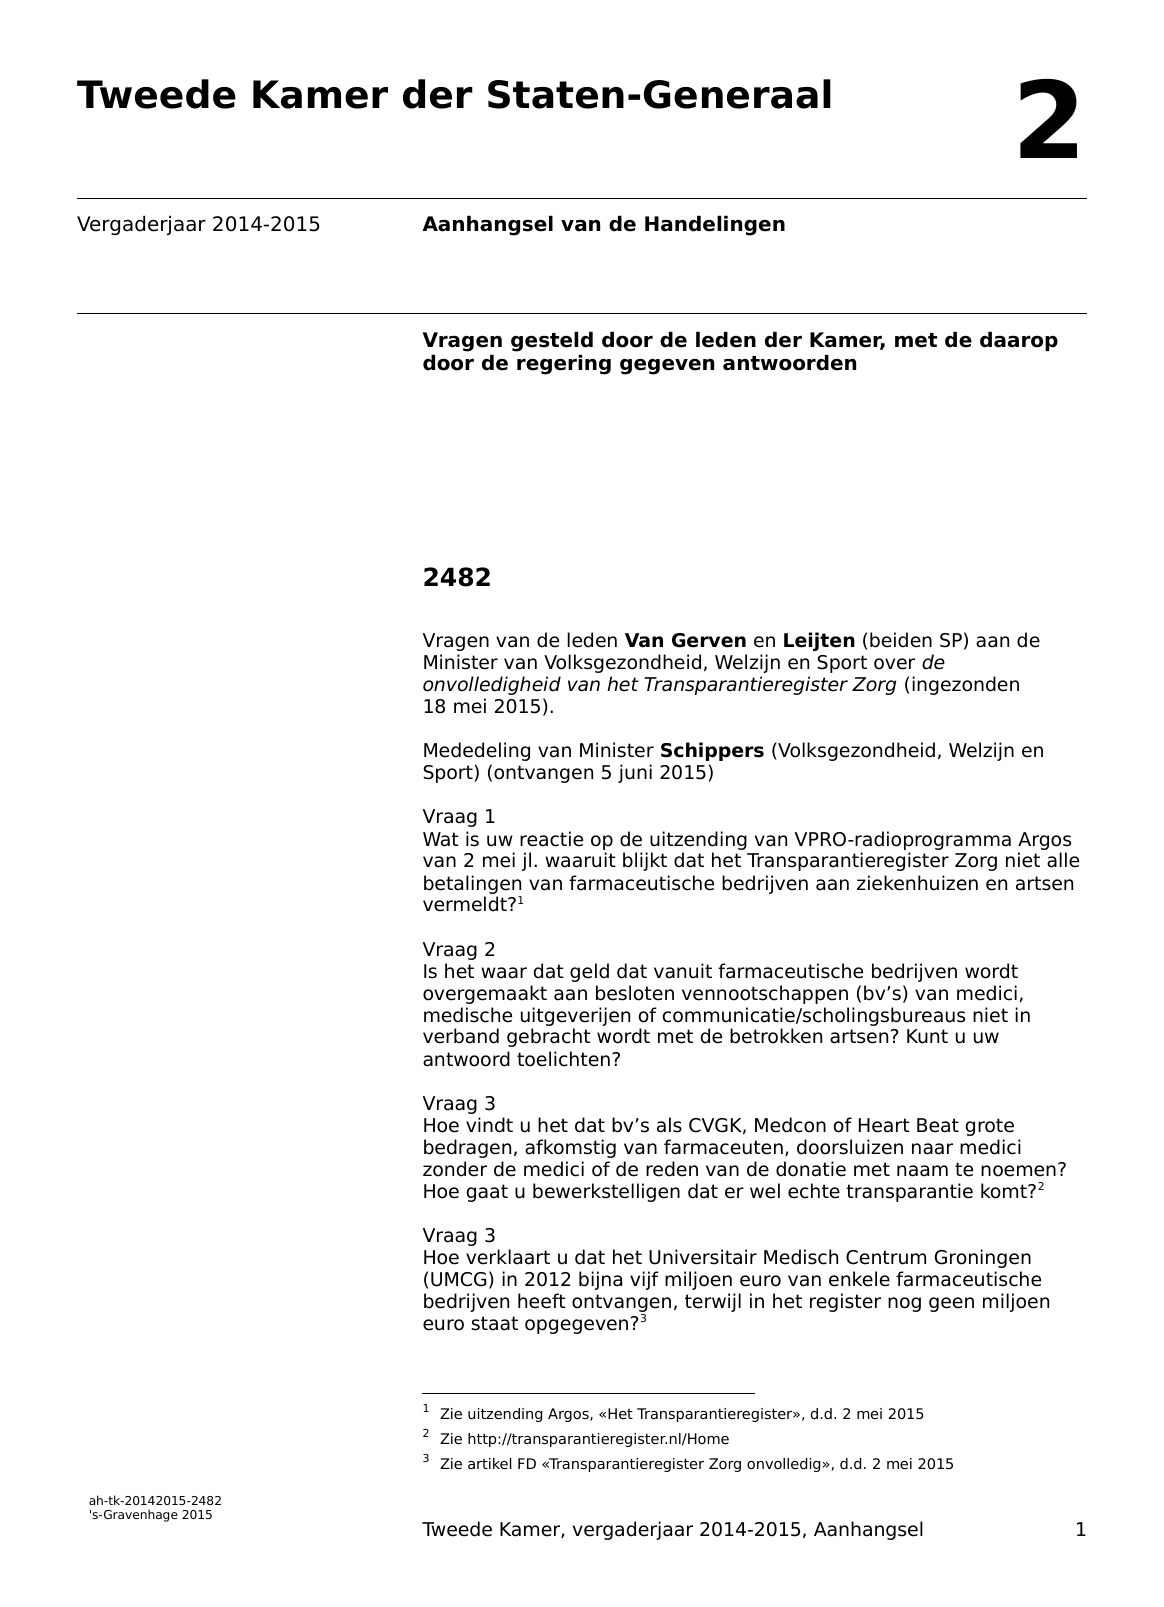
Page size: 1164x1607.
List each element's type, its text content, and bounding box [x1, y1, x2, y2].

text Vraag 2 [422, 938, 1087, 961]
table_header 2 [886, 59, 1087, 198]
text Zie artikel FD «Transparantieregister Zorg onvolledig», d.d. 2 mei 2015 [422, 1452, 1087, 1474]
text Hoe verklaart u dat het Universitair Medisch Centrum Groningen (UMCG) in 2012 bijna vijf miljoen euro van enkele farmaceutische bedrijven heeft ontvangen, terwijl in het register nog geen miljoen euro staat opgegeven? [422, 1247, 1087, 1334]
text 2482 [422, 563, 1087, 592]
text Zie uitzending Argos, «Het Transparantieregister», d.d. 2 mei 2015 [422, 1402, 1087, 1424]
table_cell Aanhangsel van de Handelingen [422, 199, 1087, 313]
text Is het waar dat geld dat vanuit farmaceutische bedrijven wordt overgemaakt aan besloten vennootschappen (bv’s) van medici, medische uitgeverijen of communicatie/scholingsbureaus niet in verband gebracht wordt met de betrokken artsen? Kunt u uw antwoord toelichten? [422, 961, 1087, 1070]
text Vraag 3 [422, 1225, 1087, 1247]
text Vragen van de leden Van Gerven en Leijten (beiden SP) aan de Minister van Volksgezondheid, Welzijn en Sport over de onvolledigheid van het Transparantieregister Zorg (ingezonden 18 mei 2015). [422, 630, 1087, 718]
text Hoe vindt u het dat bv’s als CVGK, Medcon of Heart Beat grote bedragen, afkomstig van farmaceuten, doorsluizen naar medici zonder de medici of de reden van de donatie met naam te noemen? Hoe gaat u bewerkstelligen dat er wel echte transparantie komt? [422, 1114, 1087, 1202]
text Wat is uw reactie op de uitzending van VPRO-radioprogramma Argos van 2 mei jl. waaruit blijkt dat het Transparantieregister Zorg niet alle betalingen van farmaceutische bedrijven aan ziekenhuizen en artsen vermeldt? [422, 828, 1087, 916]
table_cell [77, 314, 422, 375]
text ah-tk-20142015-2482 [88, 1494, 323, 1508]
text Vraag 3 [422, 1093, 1087, 1114]
text Zie http://transparantieregister.nl/Home [422, 1427, 1087, 1449]
table_header Tweede Kamer der Staten-Generaal [77, 59, 886, 198]
table_cell Vergaderjaar 2014-2015 [77, 199, 422, 313]
text Mededeling van Minister Schippers (Volksgezondheid, Welzijn en Sport) (ontvangen 5 juni 2015) [422, 740, 1087, 784]
text Vraag 1 [422, 806, 1087, 828]
table_cell Vragen gesteld door de leden der Kamer, met de daarop door de regering gegeven antwoorden [422, 314, 1087, 375]
text 's-Gravenhage 2015 [88, 1508, 323, 1522]
